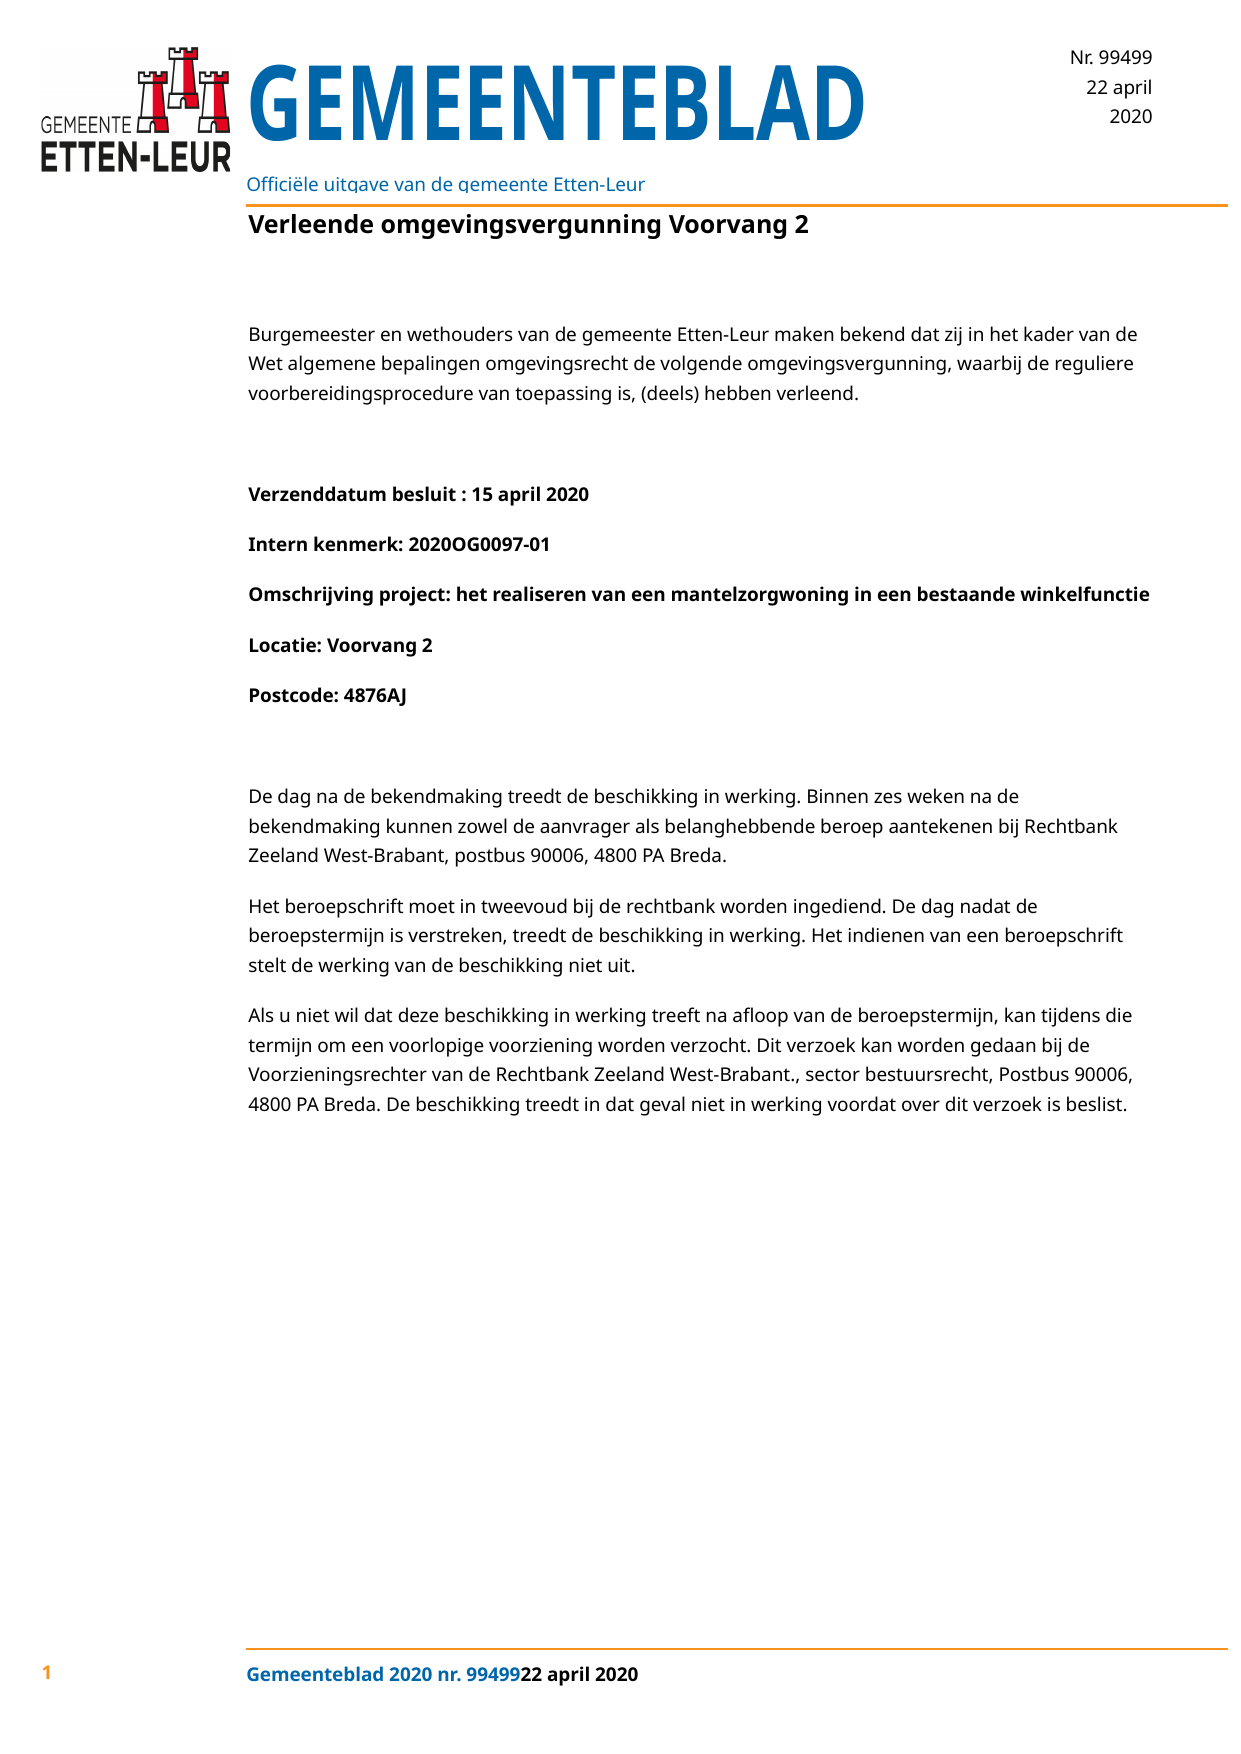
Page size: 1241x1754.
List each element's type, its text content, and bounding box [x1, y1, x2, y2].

text Omschrijving project: het realiseren van een mantelzorgwoning in een bestaande winkelfunctie [248, 582, 1152, 607]
picture [41, 47, 231, 172]
text Intern kenmerk: 2020OG0097-01 [248, 531, 1152, 557]
text Burgemeester en wethouders van de gemeente Etten-Leur maken bekend dat zij in het kader van de Wet algemene bepalingen omgevingsrecht de volgende omgevingsvergunning, waarbij de reguliere voorbereidingsprocedure van toepassing is, (deels) hebben verleend. [248, 321, 1152, 406]
text De dag na de bekendmaking treedt de beschikking in werking. Binnen zes weken na de bekendmaking kunnen zowel de aanvrager als belanghebbende beroep aantekenen bij Rechtbank Zeeland West-Brabant, postbus 90006, 4800 PA Breda. [248, 783, 1152, 868]
text Postcode: 4876AJ [248, 682, 1152, 708]
text Verzenddatum besluit : 15 april 2020 [248, 481, 1152, 506]
text Verleende omgevingsvergunning Voorvang 2 [248, 207, 1152, 241]
text Als u niet wil dat deze beschikking in werking treeft na afloop van de beroepstermijn, kan tijdens die termijn om een voorlopige voorziening worden verzocht. Dit verzoek kan worden gedaan bij de Voorzieningsrechter van de Rechtbank Zeeland West-Brabant., sector bestuursrecht, Postbus 90006, 4800 PA Breda. De beschikking treedt in dat geval niet in werking voordat over dit verzoek is beslist. [248, 1002, 1152, 1117]
text Locatie: Voorvang 2 [248, 632, 1152, 658]
text Het beroepschrift moet in tweevoud bij de rechtbank worden ingediend. De dag nadat de beroepstermijn is verstreken, treedt de beschikking in werking. Het indienen van een beroepschrift stelt de werking van de beschikking niet uit. [248, 893, 1152, 978]
